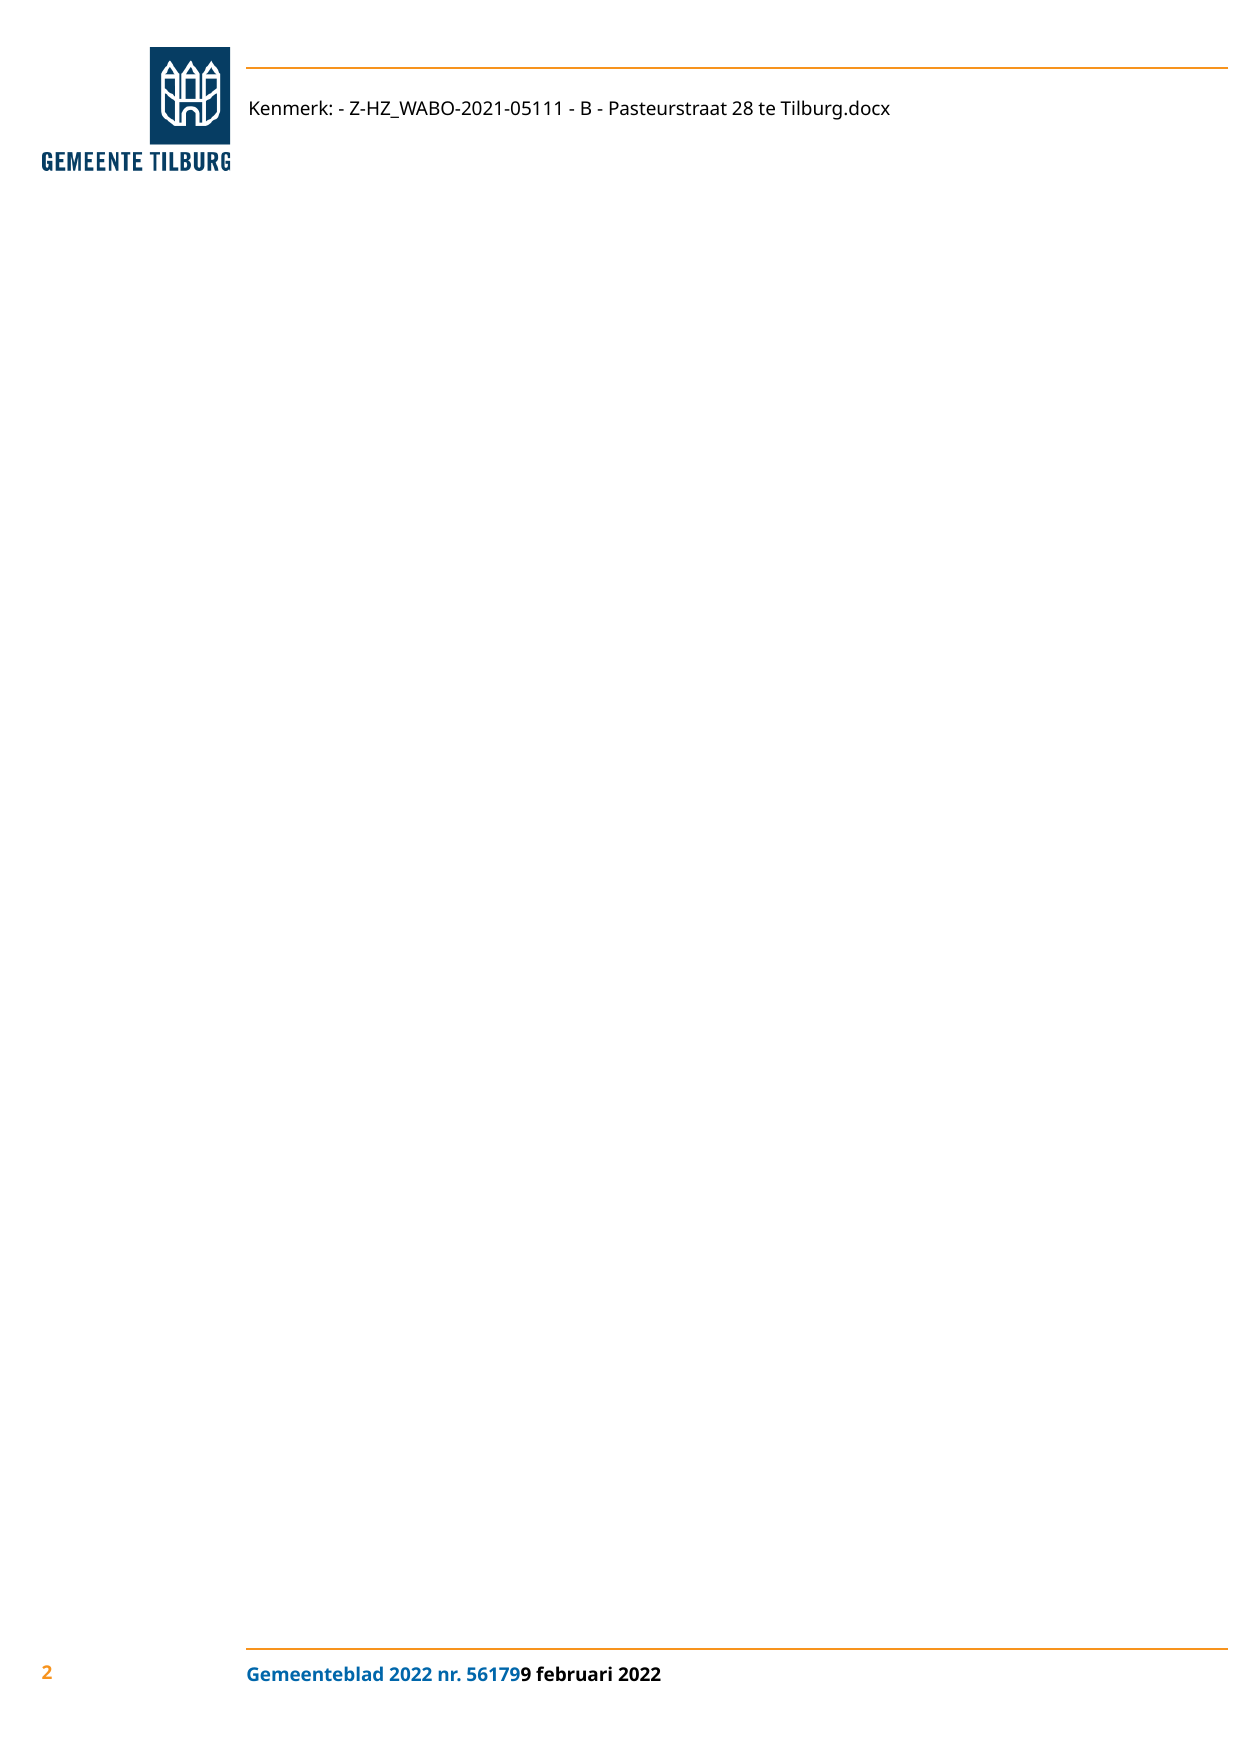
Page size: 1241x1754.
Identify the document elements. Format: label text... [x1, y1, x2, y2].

picture [41, 47, 231, 172]
text Kenmerk: - Z-HZ_WABO-2021-05111 - B - Pasteurstraat 28 te Tilburg.docx [248, 95, 1152, 121]
